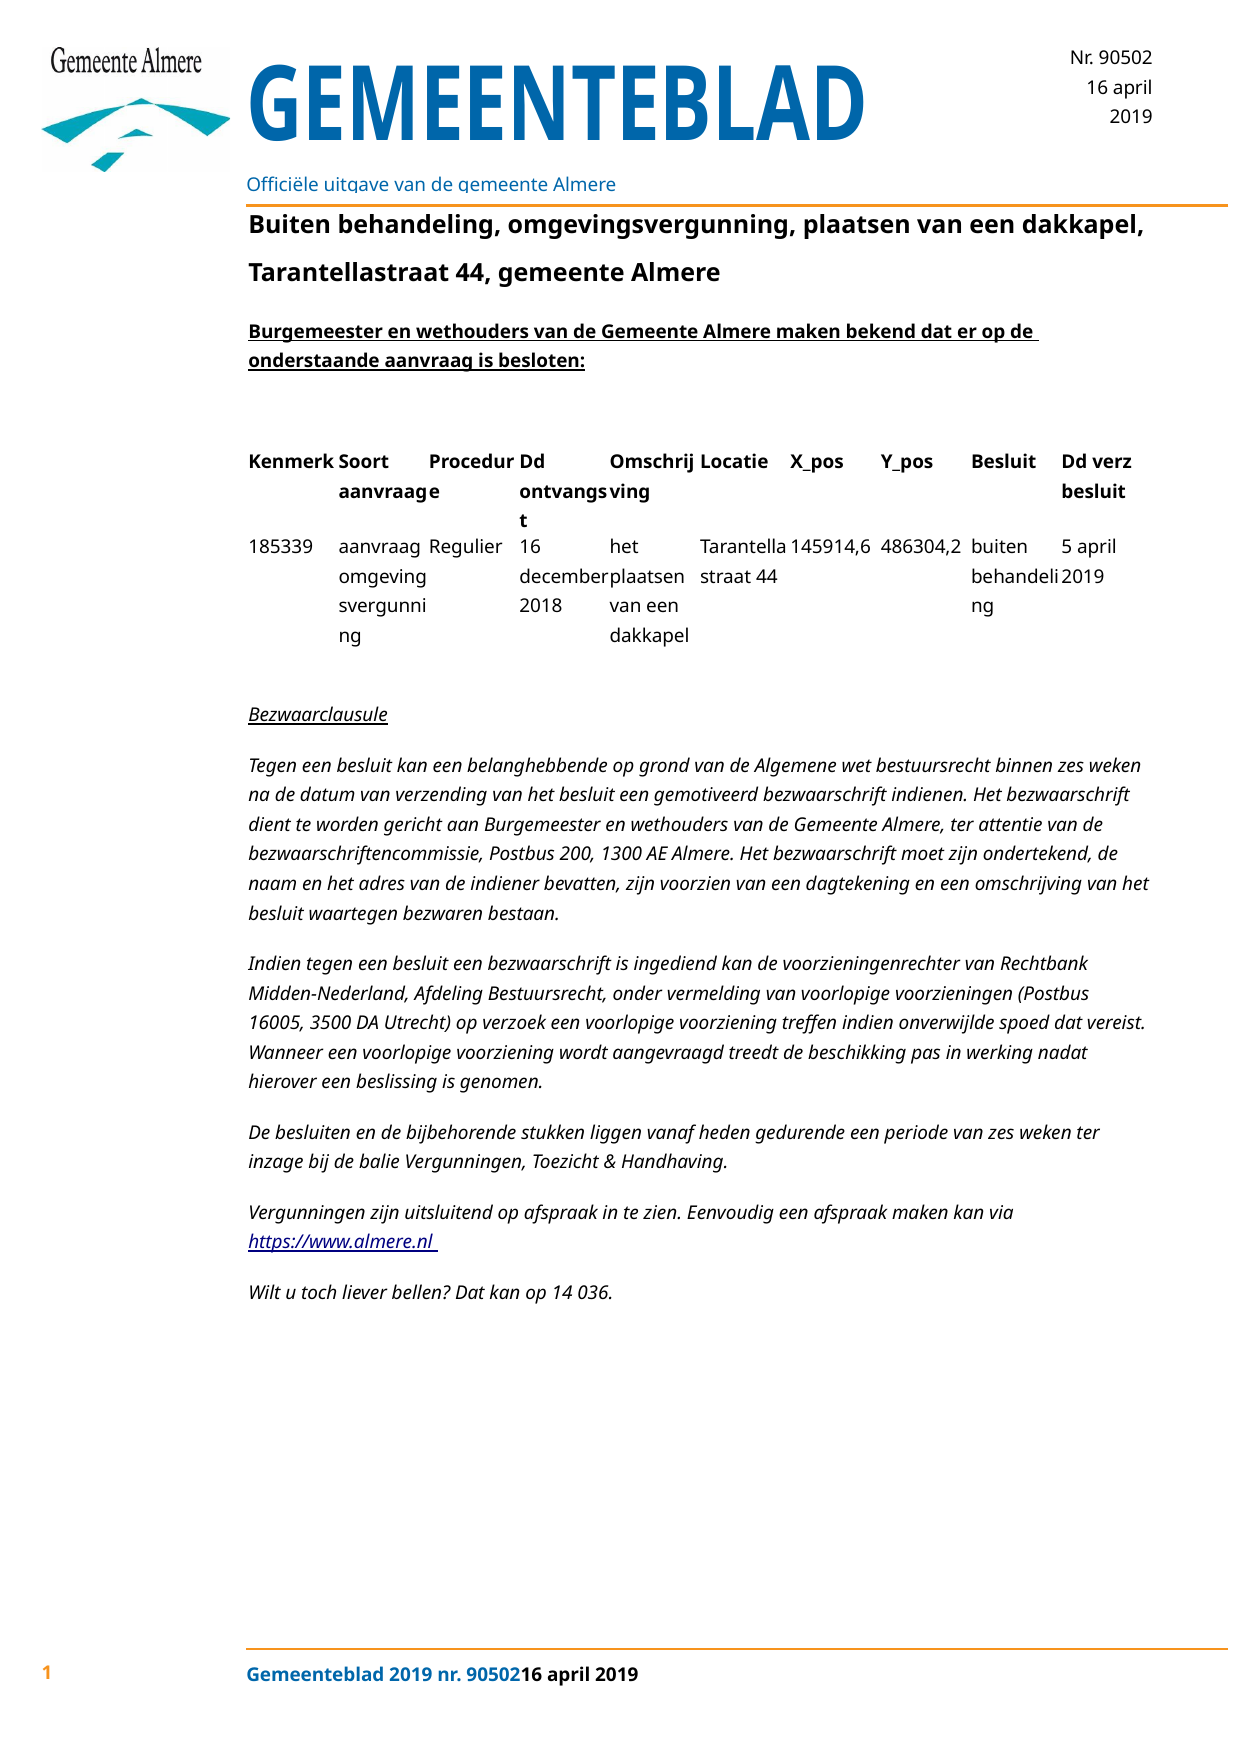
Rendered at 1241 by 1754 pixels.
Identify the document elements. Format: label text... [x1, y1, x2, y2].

table_cell Regulier [429, 533, 519, 648]
table_header Y_pos [881, 449, 971, 533]
table_cell buiten behandeling [971, 533, 1061, 648]
table_header Dd ontvangst [519, 449, 609, 533]
text Buiten behandeling, omgevingsvergunning, plaatsen van een dakkapel, Tarantellastraat 44, gemeente Almere [248, 207, 1152, 288]
table_cell 486304,2 [881, 533, 971, 648]
table_cell het plaatsen van een dakkapel [609, 533, 700, 648]
text Wilt u toch liever bellen? Dat kan op 14 036. [248, 1279, 1152, 1305]
text De besluiten en de bijbehorende stukken liggen vanaf heden gedurende een periode van zes weken ter inzage bij de balie Vergunningen, Toezicht & Handhaving. [248, 1119, 1152, 1174]
table_cell Tarantellastraat 44 [700, 533, 790, 648]
table_cell 16 december 2018 [519, 533, 609, 648]
table_header Besluit [971, 449, 1061, 533]
table_cell aanvraag omgevingsvergunning [338, 533, 429, 648]
text Indien tegen een besluit een bezwaarschrift is ingediend kan de voorzieningenrechter van Rechtbank Midden-Nederland, Afdeling Bestuursrecht, onder vermelding van voorlopige voorzieningen (Postbus 16005, 3500 DA Utrecht) op verzoek een voorlopige voorziening treffen indien onverwijlde spoed dat vereist. Wanneer een voorlopige voorziening wordt aangevraagd treedt de beschikking pas in werking nadat hierover een beslissing is genomen. [248, 950, 1152, 1094]
table_header Locatie [700, 449, 790, 533]
table_cell 5 april 2019 [1061, 533, 1152, 648]
table_cell 145914,6 [790, 533, 881, 648]
text Tegen een besluit kan een belanghebbende op grond van de Algemene wet bestuursrecht binnen zes weken na de datum van verzending van het besluit een gemotiveerd bezwaarschrift indienen. Het bezwaarschrift dient te worden gericht aan Burgemeester en wethouders van de Gemeente Almere, ter attentie van de bezwaarschriftencommissie, Postbus 200, 1300 AE Almere. Het bezwaarschrift moet zijn ondertekend, de naam en het adres van de indiener bevatten, zijn voorzien van een dagtekening en een omschrijving van het besluit waartegen bezwaren bestaan. [248, 752, 1152, 926]
picture [41, 47, 231, 172]
table_header Soort aanvraag [338, 449, 429, 533]
table_header Kenmerk [248, 449, 338, 533]
text Burgemeester en wethouders van de Gemeente Almere maken bekend dat er op de onderstaande aanvraag is besloten: [248, 318, 1152, 373]
table_header Omschrijving [609, 449, 700, 533]
table_cell 185339 [248, 533, 338, 648]
table_header X_pos [790, 449, 881, 533]
text Vergunningen zijn uitsluitend op afspraak in te zien. Eenvoudig een afspraak maken kan via https://www.almere.nl [248, 1199, 1152, 1254]
table_header Procedure [429, 449, 519, 533]
text Bezwaarclausule [248, 701, 1152, 727]
table_header Dd verz besluit [1061, 449, 1152, 533]
